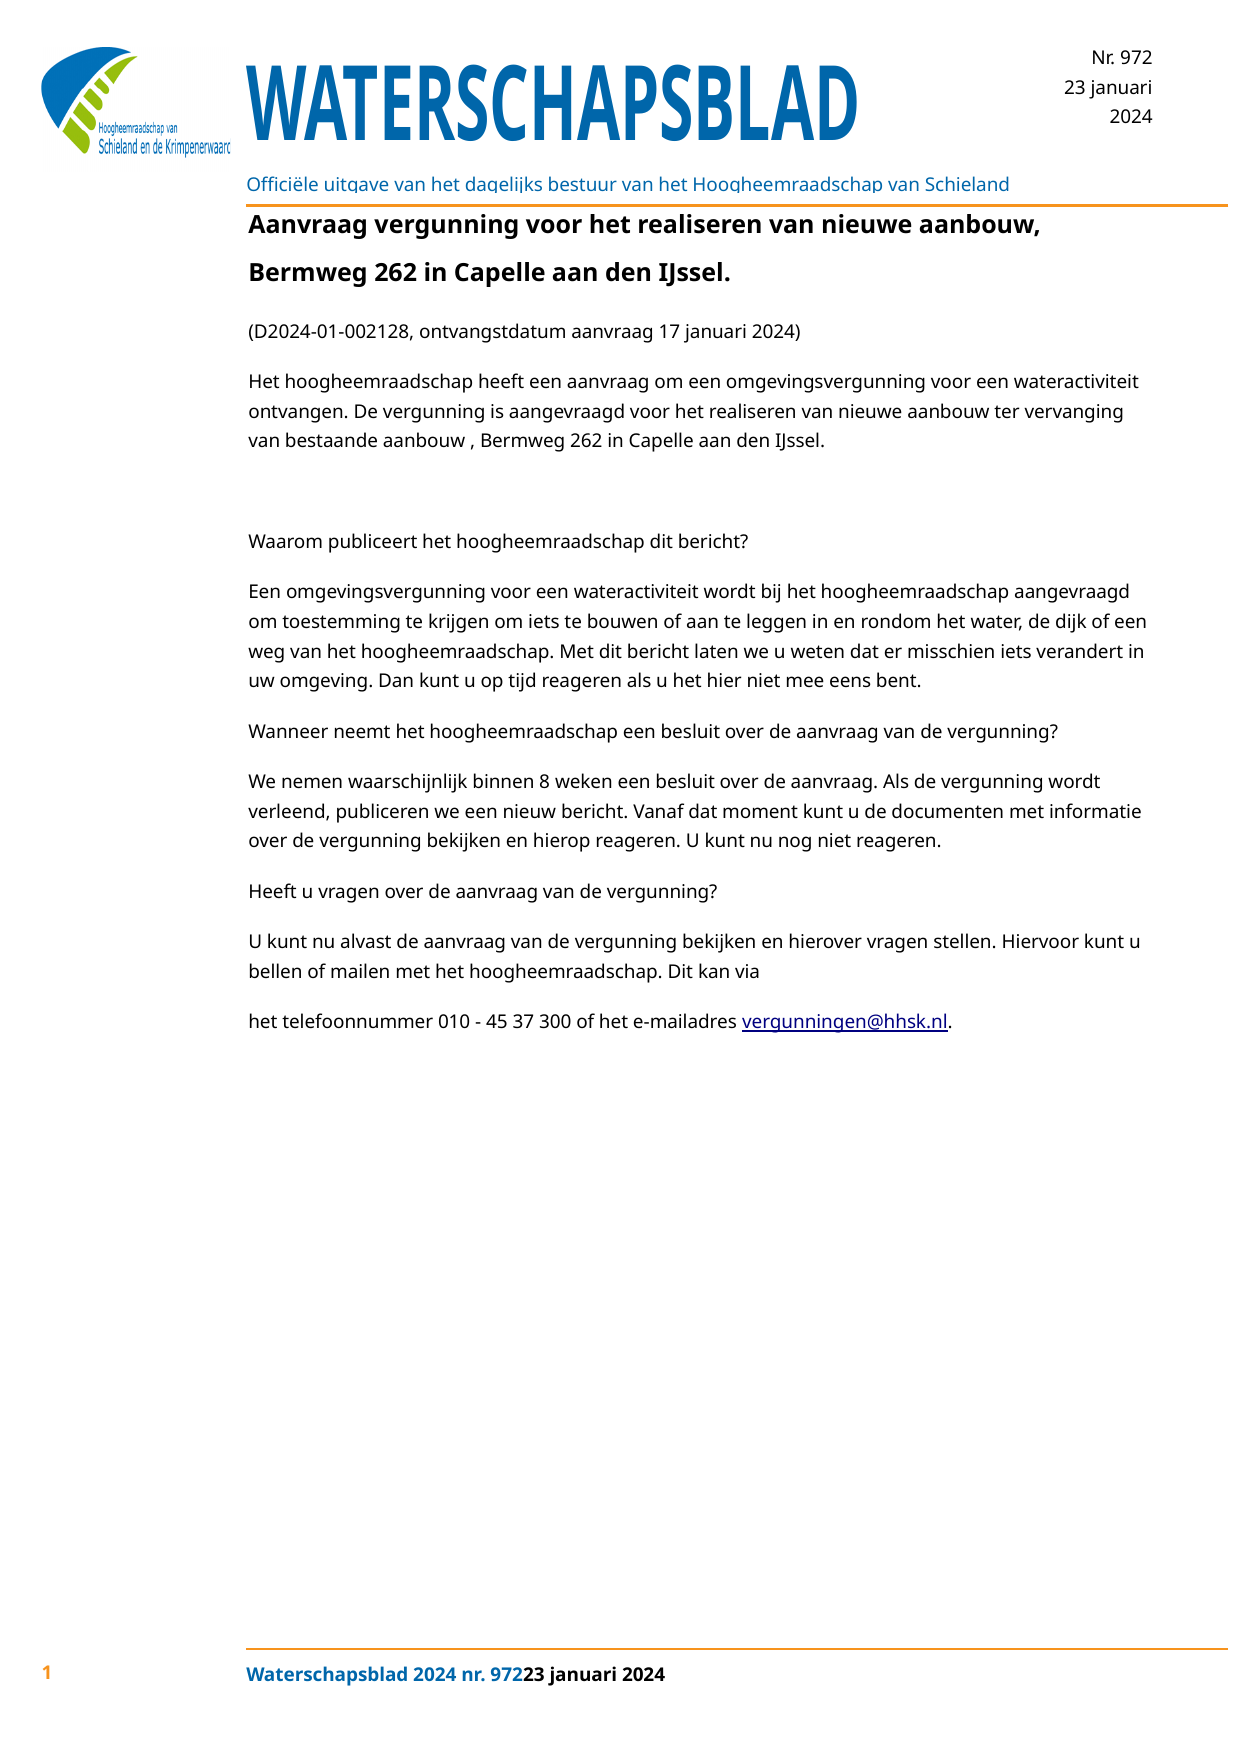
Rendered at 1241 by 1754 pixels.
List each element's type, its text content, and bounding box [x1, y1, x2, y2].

text (D2024-01-002128, ontvangstdatum aanvraag 17 januari 2024) [248, 318, 1152, 344]
text U kunt nu alvast de aanvraag van de vergunning bekijken en hierover vragen stellen. Hiervoor kunt u bellen of mailen met het hoogheemraadschap. Dit kan via [248, 928, 1152, 984]
text Aanvraag vergunning voor het realiseren van nieuwe aanbouw, Bermweg 262 in Capelle aan den IJssel. [248, 207, 1152, 288]
text We nemen waarschijnlijk binnen 8 weken een besluit over de aanvraag. Als de vergunning wordt verleend, publiceren we een nieuw bericht. Vanaf dat moment kunt u de documenten met informatie over de vergunning bekijken en hierop reageren. U kunt nu nog niet reageren. [248, 768, 1152, 853]
text Heeft u vragen over de aanvraag van de vergunning? [248, 878, 1152, 904]
text Waarom publiceert het hoogheemraadschap dit bericht? [248, 528, 1152, 554]
text Een omgevingsvergunning voor een wateractiviteit wordt bij het hoogheemraadschap aangevraagd om toestemming te krijgen om iets te bouwen of aan te leggen in en rondom het water, de dijk of een weg van het hoogheemraadschap. Met dit bericht laten we u weten dat er misschien iets verandert in uw omgeving. Dan kunt u op tijd reageren als u het hier niet mee eens bent. [248, 579, 1152, 693]
text het telefoonnummer 010 - 45 37 300 of het e-mailadres vergunningen@hhsk.nl. [248, 1008, 1152, 1034]
text Wanneer neemt het hoogheemraadschap een besluit over de aanvraag van de vergunning? [248, 718, 1152, 744]
text Het hoogheemraadschap heeft een aanvraag om een omgevingsvergunning voor een wateractiviteit ontvangen. De vergunning is aangevraagd voor het realiseren van nieuwe aanbouw ter vervanging van bestaande aanbouw , Bermweg 262 in Capelle aan den IJssel. [248, 368, 1152, 453]
picture [41, 47, 231, 172]
